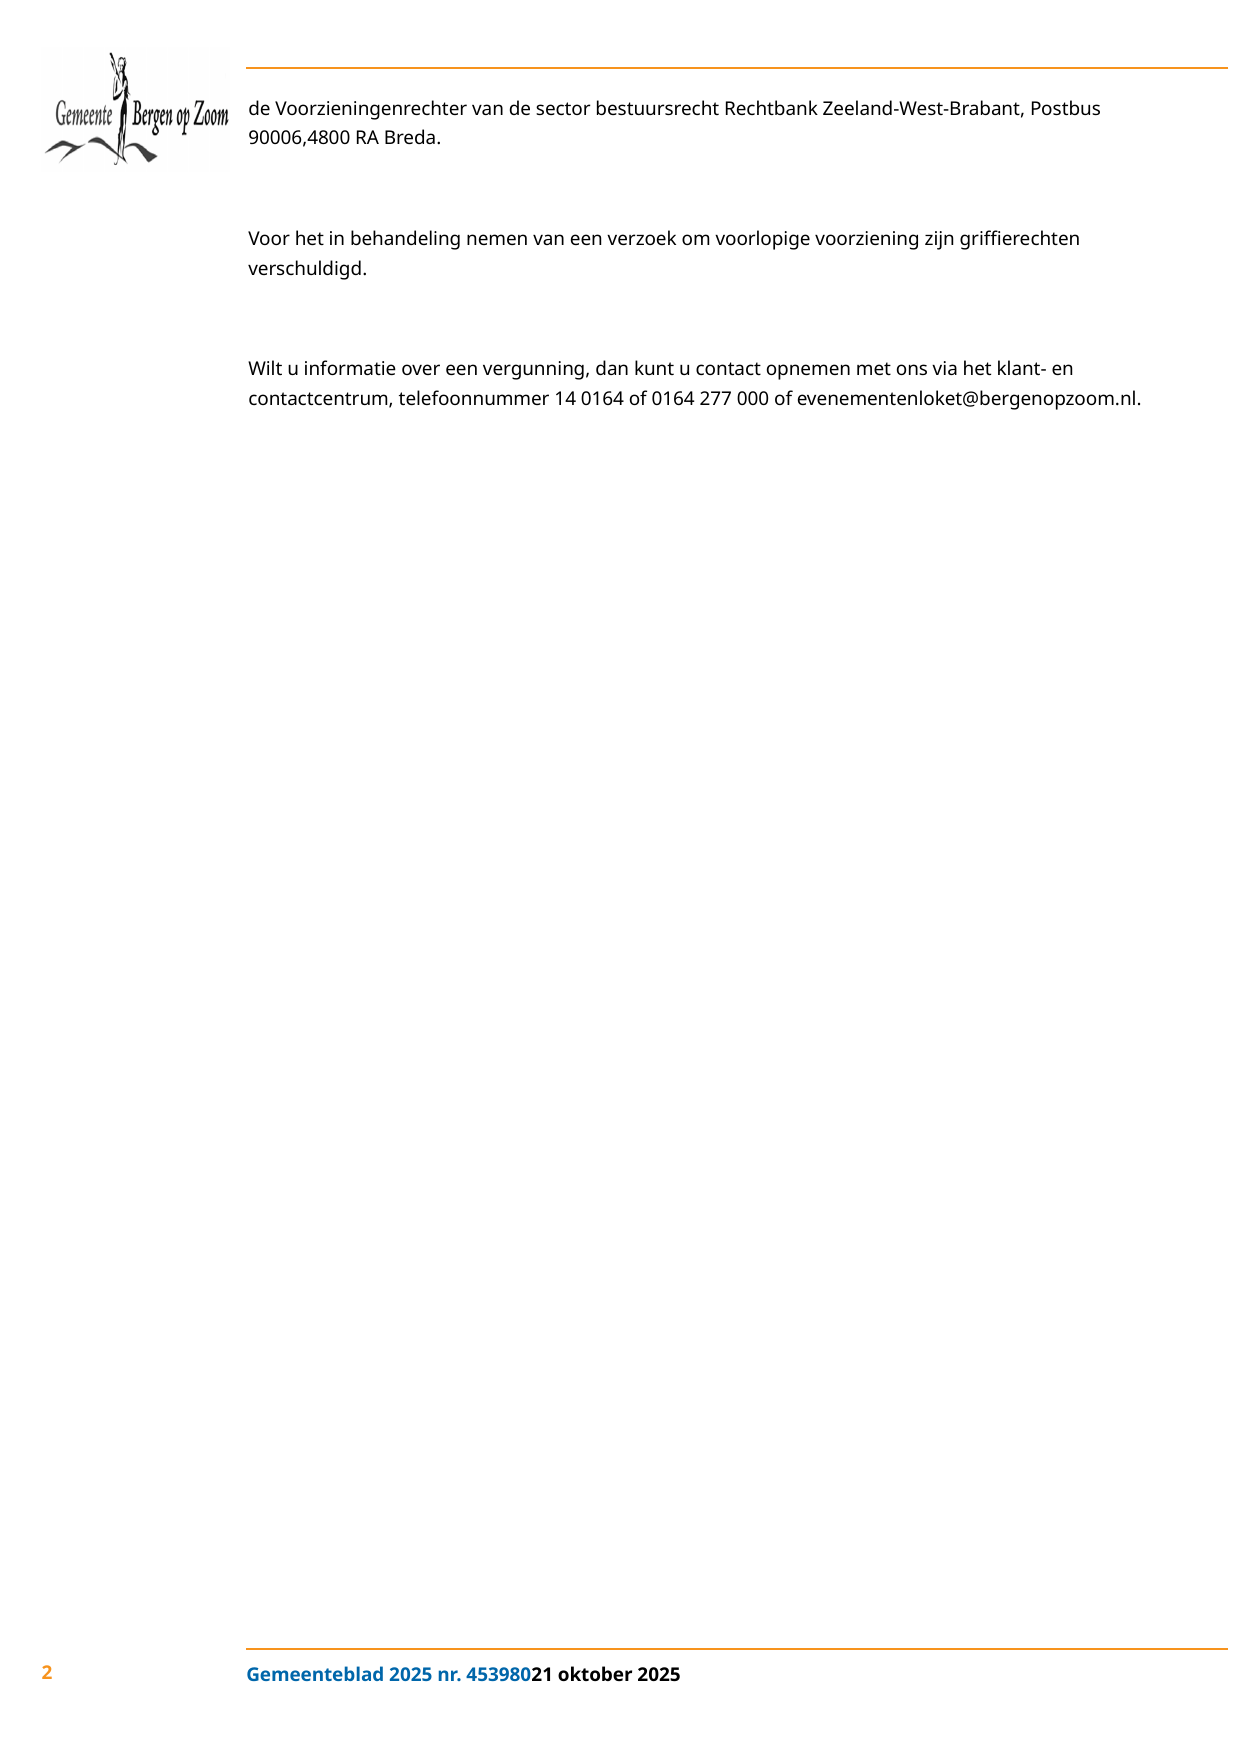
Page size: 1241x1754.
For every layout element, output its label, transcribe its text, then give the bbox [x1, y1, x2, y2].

text Wilt u informatie over een vergunning, dan kunt u contact opnemen met ons via het klant- en contactcentrum, telefoonnummer 14 0164 of 0164 277 000 of evenementenloket@bergenopzoom.nl. [248, 356, 1152, 411]
text Voor het in behandeling nemen van een verzoek om voorlopige voorziening zijn griffierechten verschuldigd. [248, 225, 1152, 281]
text de Voorzieningenrechter van de sector bestuursrecht Rechtbank Zeeland-West-Brabant, Postbus 90006,4800 RA Breda. [248, 95, 1152, 150]
picture [41, 47, 231, 172]
